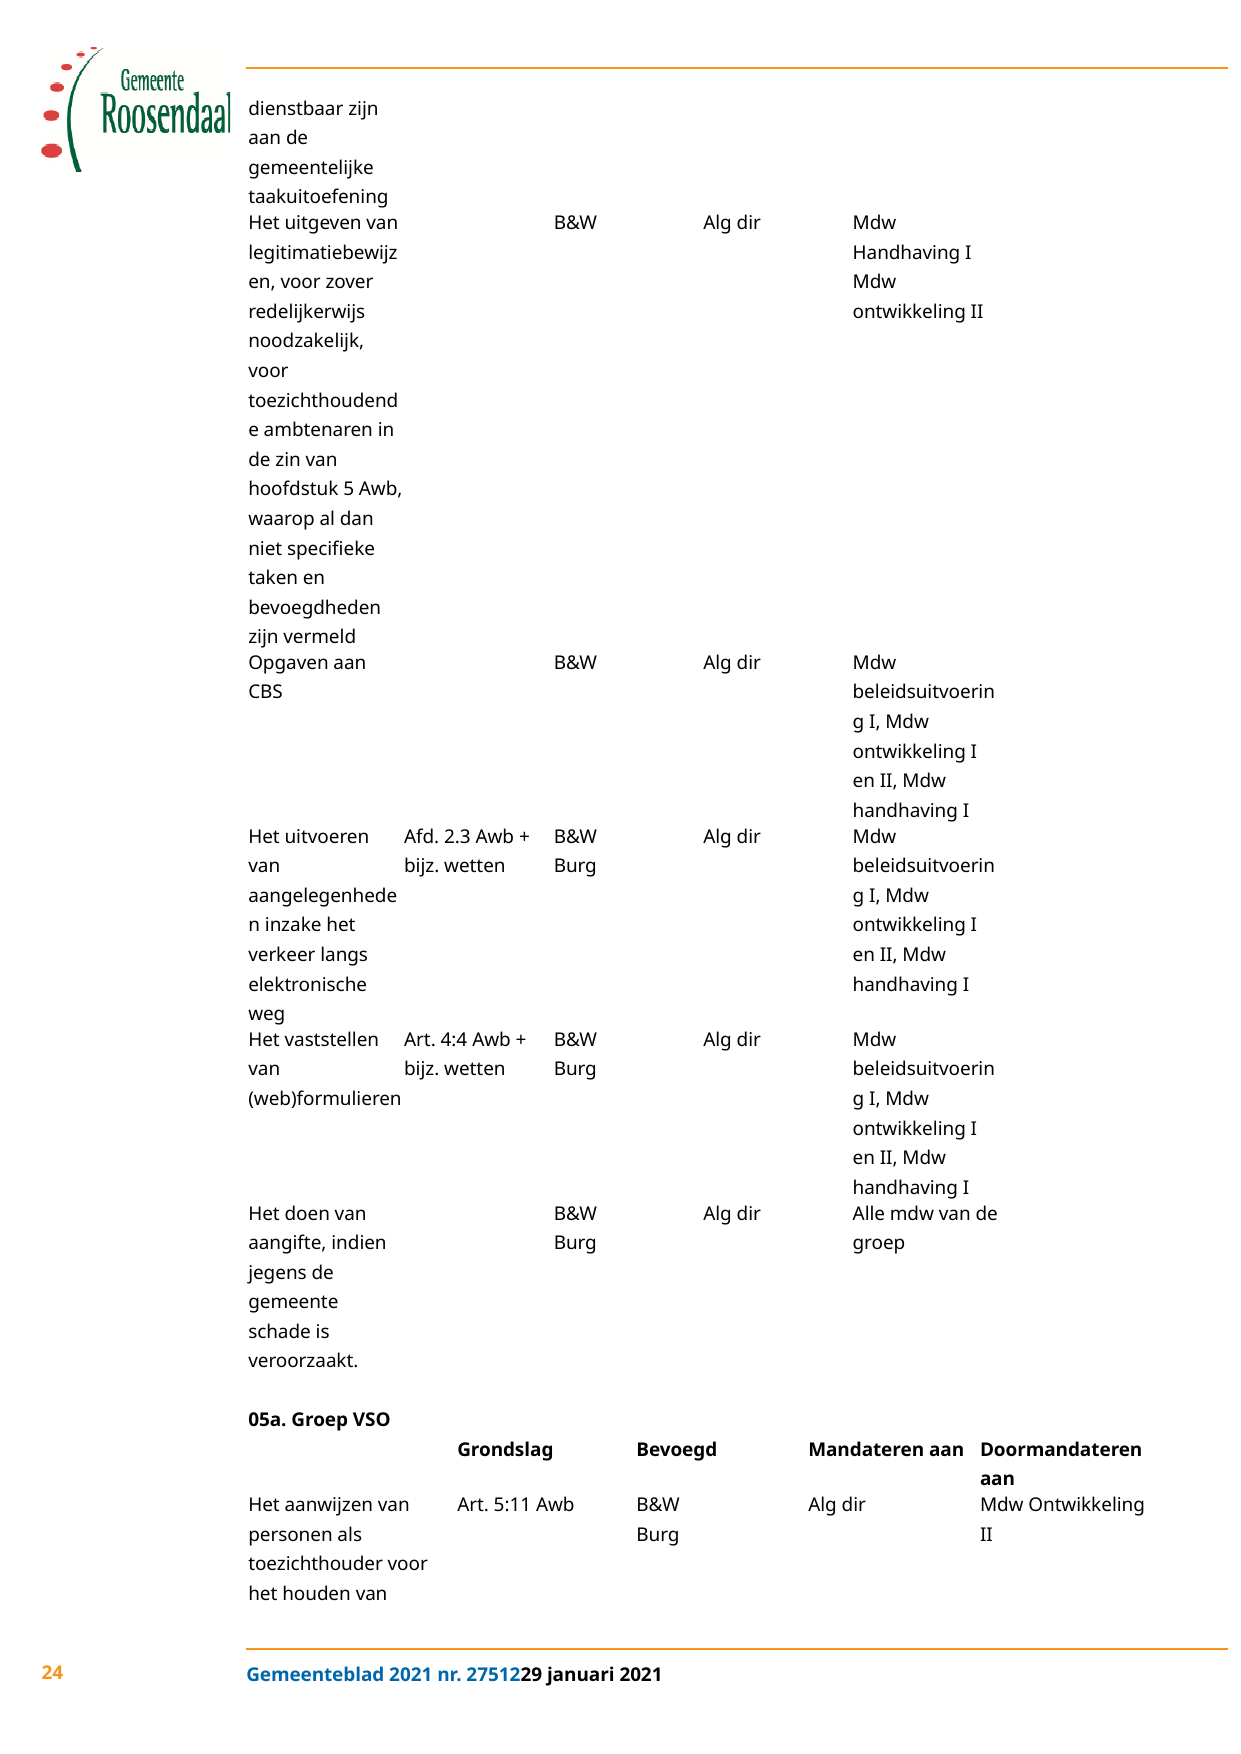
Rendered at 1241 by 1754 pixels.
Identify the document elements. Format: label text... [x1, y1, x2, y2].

table_cell Het uitvoeren van aangelegenheden inzake het verkeer langs elektronische weg [248, 823, 404, 1026]
table_cell [1002, 823, 1152, 1026]
table_cell Alg dir [703, 1026, 852, 1200]
table_cell B&W [554, 209, 703, 649]
picture [41, 47, 231, 172]
table_cell [404, 1200, 553, 1373]
table_cell B&W [554, 649, 703, 823]
table_cell Mdw beleidsuitvoering I, Mdw ontwikkeling I en II, Mdw handhaving I [853, 823, 1002, 1026]
table_cell Mdw beleidsuitvoering I, Mdw ontwikkeling I en II, Mdw handhaving I [853, 649, 1002, 823]
table_cell Het aanwijzen van personen als toezichthouder voor het houden van [248, 1491, 457, 1606]
table_cell Alle mdw van de groep [853, 1200, 1002, 1373]
table_cell Mdw Handhaving I Mdw ontwikkeling II [853, 209, 1002, 649]
table_cell [1002, 649, 1152, 823]
table_cell B&W Burg [636, 1491, 808, 1606]
table_cell [1002, 95, 1152, 209]
table_cell Art. 5:11 Awb [457, 1491, 636, 1606]
table_cell Mdw Ontwikkeling II [980, 1491, 1152, 1606]
table_cell Het doen van aangifte, indien jegens de gemeente schade is veroorzaakt. [248, 1200, 404, 1373]
table_cell Alg dir [808, 1491, 980, 1606]
text 05a. Groep VSO [248, 1406, 1152, 1432]
table_cell [554, 95, 703, 209]
table_cell Alg dir [703, 1200, 852, 1373]
table_cell [1002, 209, 1152, 649]
table_header Bevoegd [636, 1436, 808, 1491]
table_cell B&W Burg [554, 1026, 703, 1200]
table_header Mandateren aan [808, 1436, 980, 1491]
table_cell Het vaststellen van (web)formulieren [248, 1026, 404, 1200]
table_cell B&W Burg [554, 1200, 703, 1373]
table_cell Art. 4:4 Awb + bijz. wetten [404, 1026, 553, 1200]
table_header [248, 1436, 457, 1491]
table_cell [1002, 1026, 1152, 1200]
table_cell [404, 95, 553, 209]
table_header Doormandateren aan [980, 1436, 1152, 1491]
table_cell [853, 95, 1002, 209]
table_cell Opgaven aan CBS [248, 649, 404, 823]
table_cell [703, 95, 852, 209]
table_header Grondslag [457, 1436, 636, 1491]
table_cell Afd. 2.3 Awb + bijz. wetten [404, 823, 553, 1026]
table_cell dienstbaar zijn aan de gemeentelijke taakuitoefening [248, 95, 404, 209]
table_cell Alg dir [703, 823, 852, 1026]
table_cell Alg dir [703, 209, 852, 649]
table_cell [404, 649, 553, 823]
table_cell Het uitgeven van legitimatiebewijzen, voor zover redelijkerwijs noodzakelijk, voor toezichthoudende ambtenaren in de zin van hoofdstuk 5 Awb, waarop al dan niet specifieke taken en bevoegdheden zijn vermeld [248, 209, 404, 649]
table_cell [1002, 1200, 1152, 1373]
table_cell B&W Burg [554, 823, 703, 1026]
table_cell Alg dir [703, 649, 852, 823]
table_cell Mdw beleidsuitvoering I, Mdw ontwikkeling I en II, Mdw handhaving I [853, 1026, 1002, 1200]
table_cell [404, 209, 553, 649]
